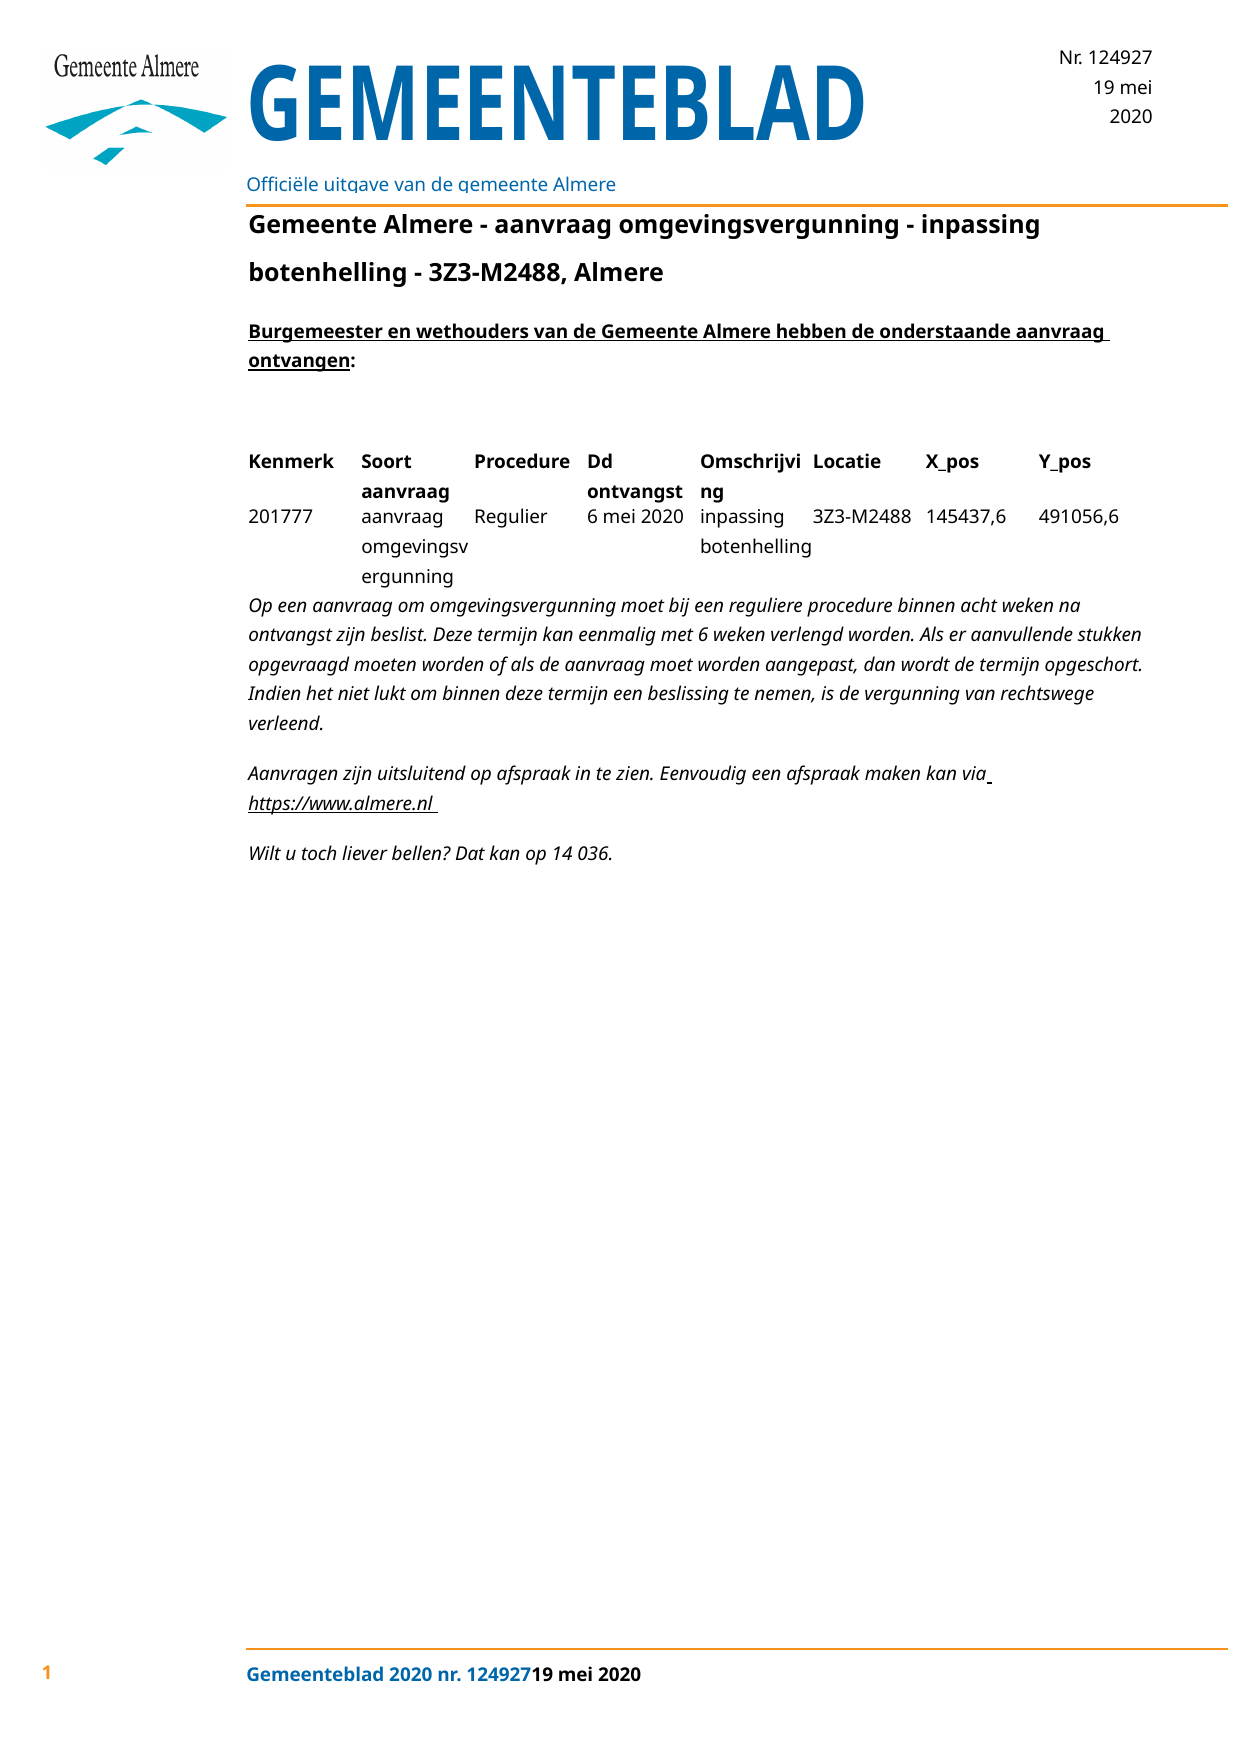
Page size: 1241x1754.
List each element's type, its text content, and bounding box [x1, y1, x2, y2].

picture [41, 47, 231, 172]
text Wilt u toch liever bellen? Dat kan op 14 036. [248, 841, 1152, 866]
table_cell 491056,6 [1039, 504, 1152, 589]
table_cell inpassing botenhelling [700, 504, 813, 589]
table_cell aanvraag omgevingsvergunning [361, 504, 474, 589]
text Burgemeester en wethouders van de Gemeente Almere hebben de onderstaande aanvraag ontvangen: [248, 318, 1152, 373]
table_header Locatie [813, 449, 926, 504]
table_cell Regulier [474, 504, 587, 589]
table_cell 3Z3-M2488 [813, 504, 926, 589]
text Aanvragen zijn uitsluitend op afspraak in te zien. Eenvoudig een afspraak maken kan via https://www.almere.nl [248, 761, 1152, 816]
table_cell 201777 [248, 504, 361, 589]
table_header Dd ontvangst [587, 449, 700, 504]
table_header Omschrijving [700, 449, 813, 504]
table_cell 145437,6 [926, 504, 1038, 589]
table_header Soort aanvraag [361, 449, 474, 504]
table_header X_pos [926, 449, 1038, 504]
table_cell 6 mei 2020 [587, 504, 700, 589]
text Gemeente Almere - aanvraag omgevingsvergunning - inpassing botenhelling - 3Z3-M2488, Almere [248, 207, 1152, 288]
table_header Kenmerk [248, 449, 361, 504]
table_header Y_pos [1039, 449, 1152, 504]
text Op een aanvraag om omgevingsvergunning moet bij een reguliere procedure binnen acht weken na ontvangst zijn beslist. Deze termijn kan eenmalig met 6 weken verlengd worden. Als er aanvullende stukken opgevraagd moeten worden of als de aanvraag moet worden aangepast, dan wordt de termijn opgeschort. Indien het niet lukt om binnen deze termijn een beslissing te nemen, is de vergunning van rechtswege verleend. [248, 592, 1152, 736]
table_header Procedure [474, 449, 587, 504]
